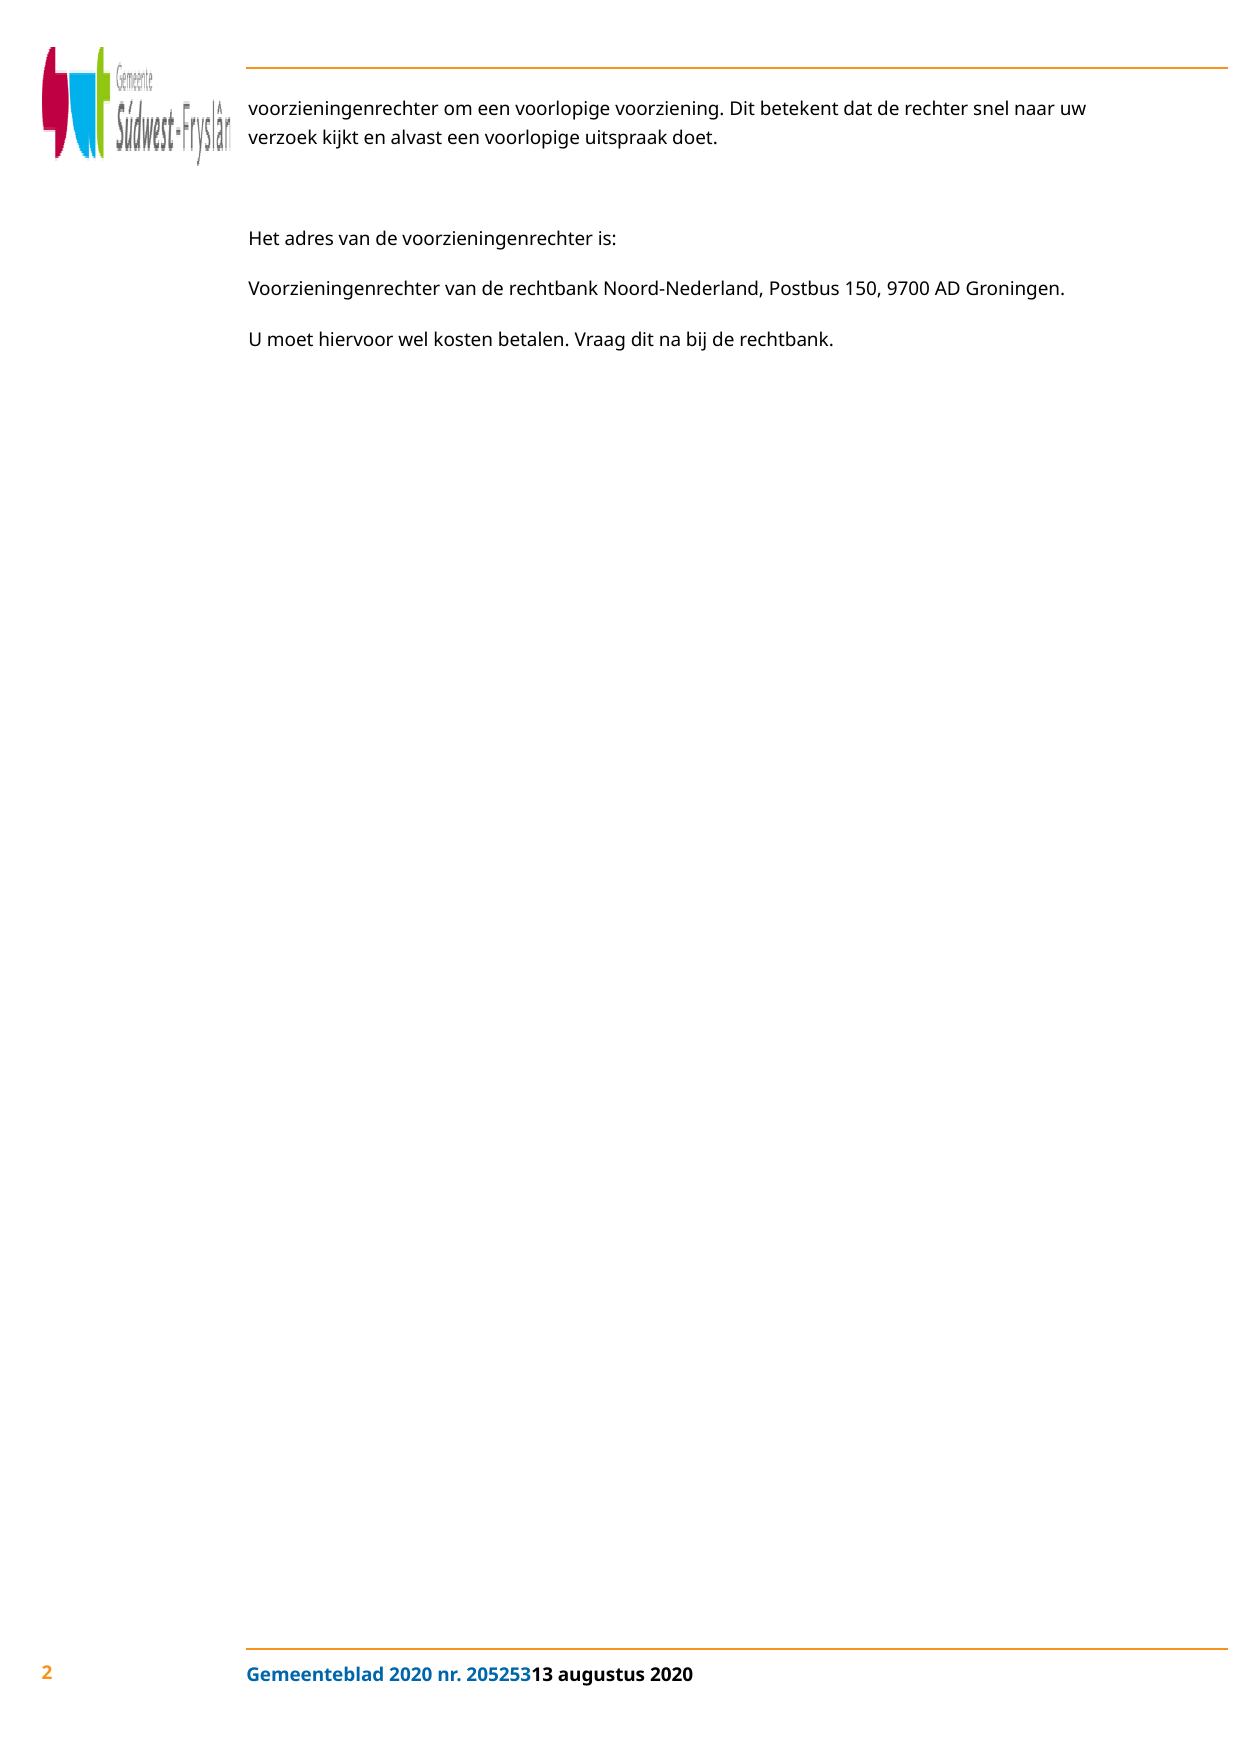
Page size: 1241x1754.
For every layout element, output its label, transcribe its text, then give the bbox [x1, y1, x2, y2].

text voorzieningenrechter om een voorlopige voorziening. Dit betekent dat de rechter snel naar uw verzoek kijkt en alvast een voorlopige uitspraak doet. [248, 95, 1152, 150]
text Voorzieningenrechter van de rechtbank Noord-Nederland, Postbus 150, 9700 AD Groningen. [248, 276, 1152, 301]
picture [41, 47, 231, 172]
text Het adres van de voorzieningenrechter is: [248, 225, 1152, 251]
text U moet hiervoor wel kosten betalen. Vraag dit na bij de rechtbank. [248, 326, 1152, 352]
